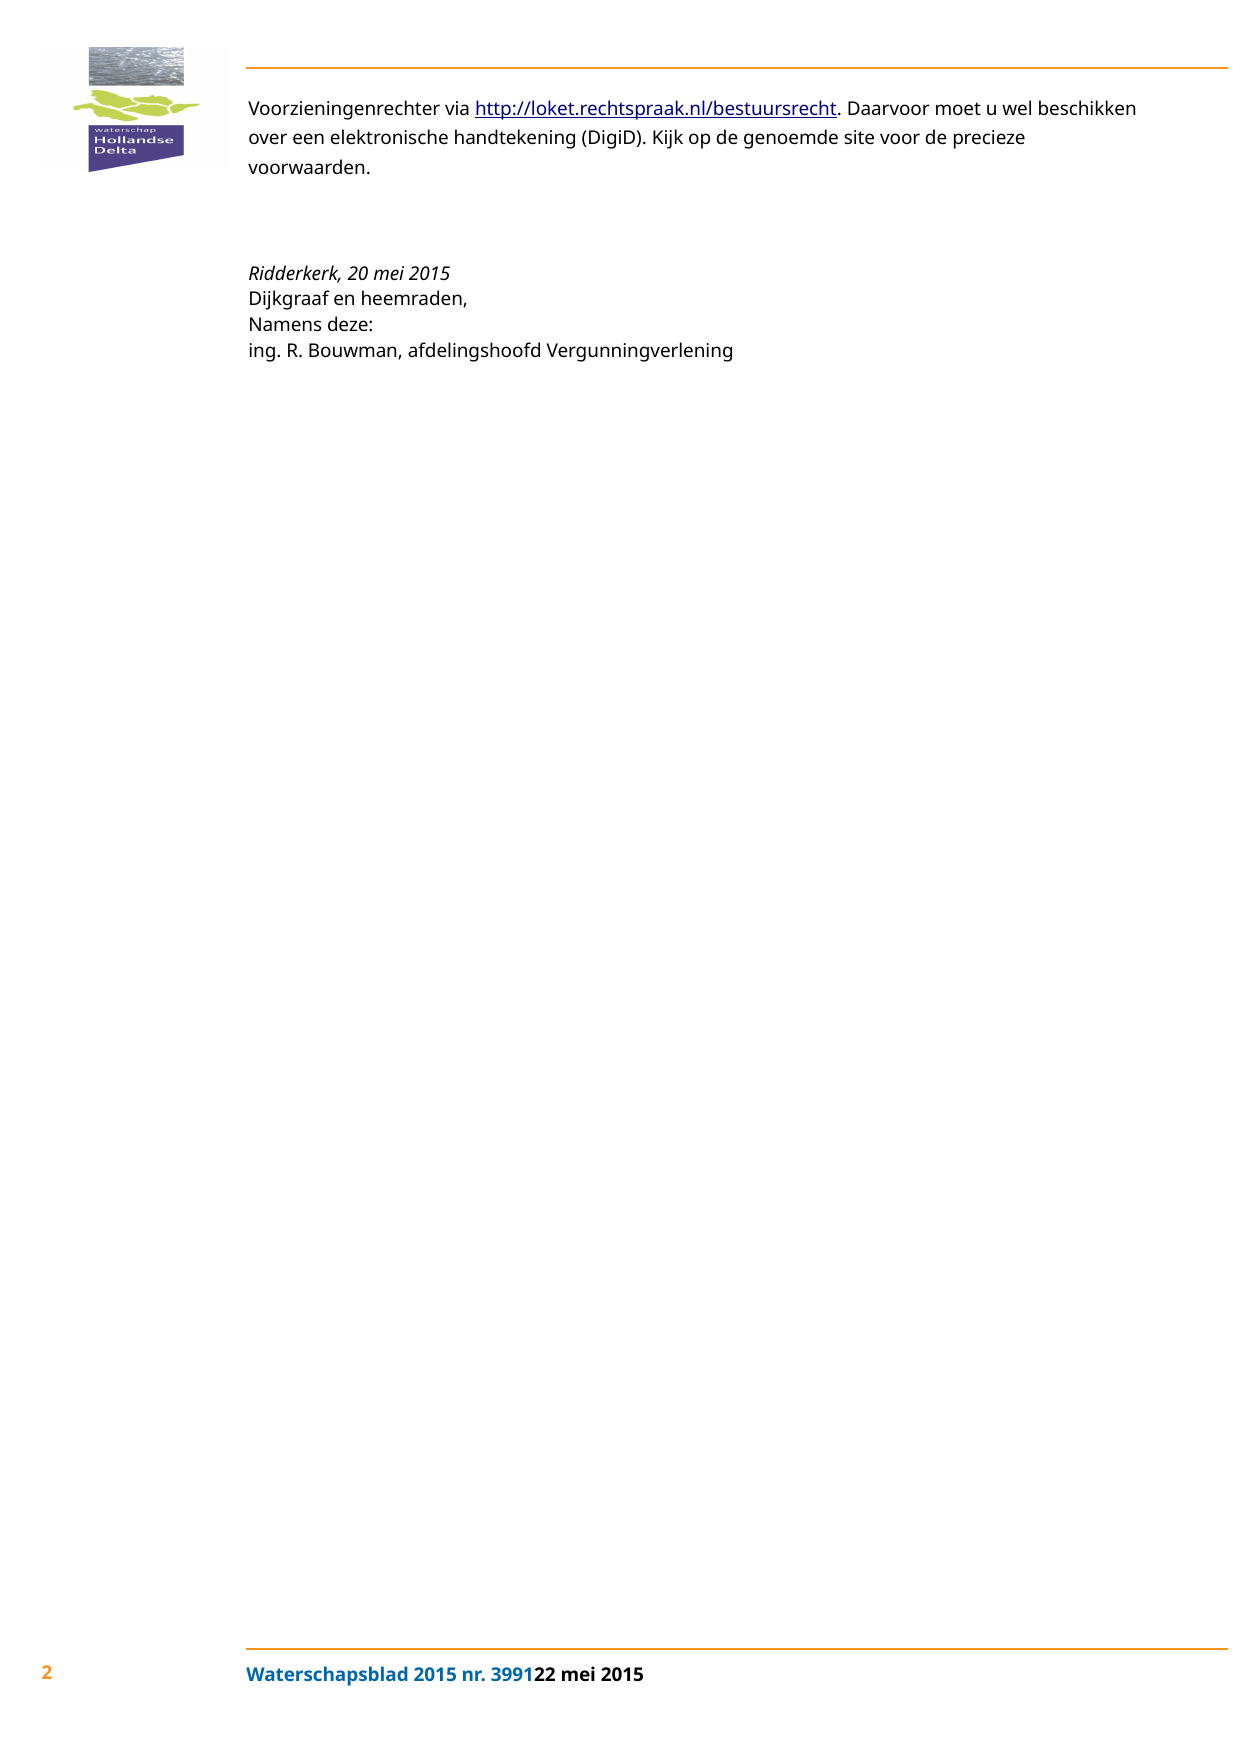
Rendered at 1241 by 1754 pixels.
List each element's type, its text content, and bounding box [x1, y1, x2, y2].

text Voorzieningenrechter via http://loket.rechtspraak.nl/bestuursrecht. Daarvoor moet u wel beschikken over een elektronische handtekening (DigiD). Kijk op de genoemde site voor de precieze voorwaarden. [248, 95, 1152, 180]
text Dijkgraaf en heemraden, [248, 285, 1152, 311]
picture [41, 47, 231, 172]
text ing. R. Bouwman, afdelingshoofd Vergunningverlening [248, 337, 1152, 363]
text Ridderkerk, 20 mei 2015 [248, 260, 1152, 285]
text Namens deze: [248, 311, 1152, 337]
